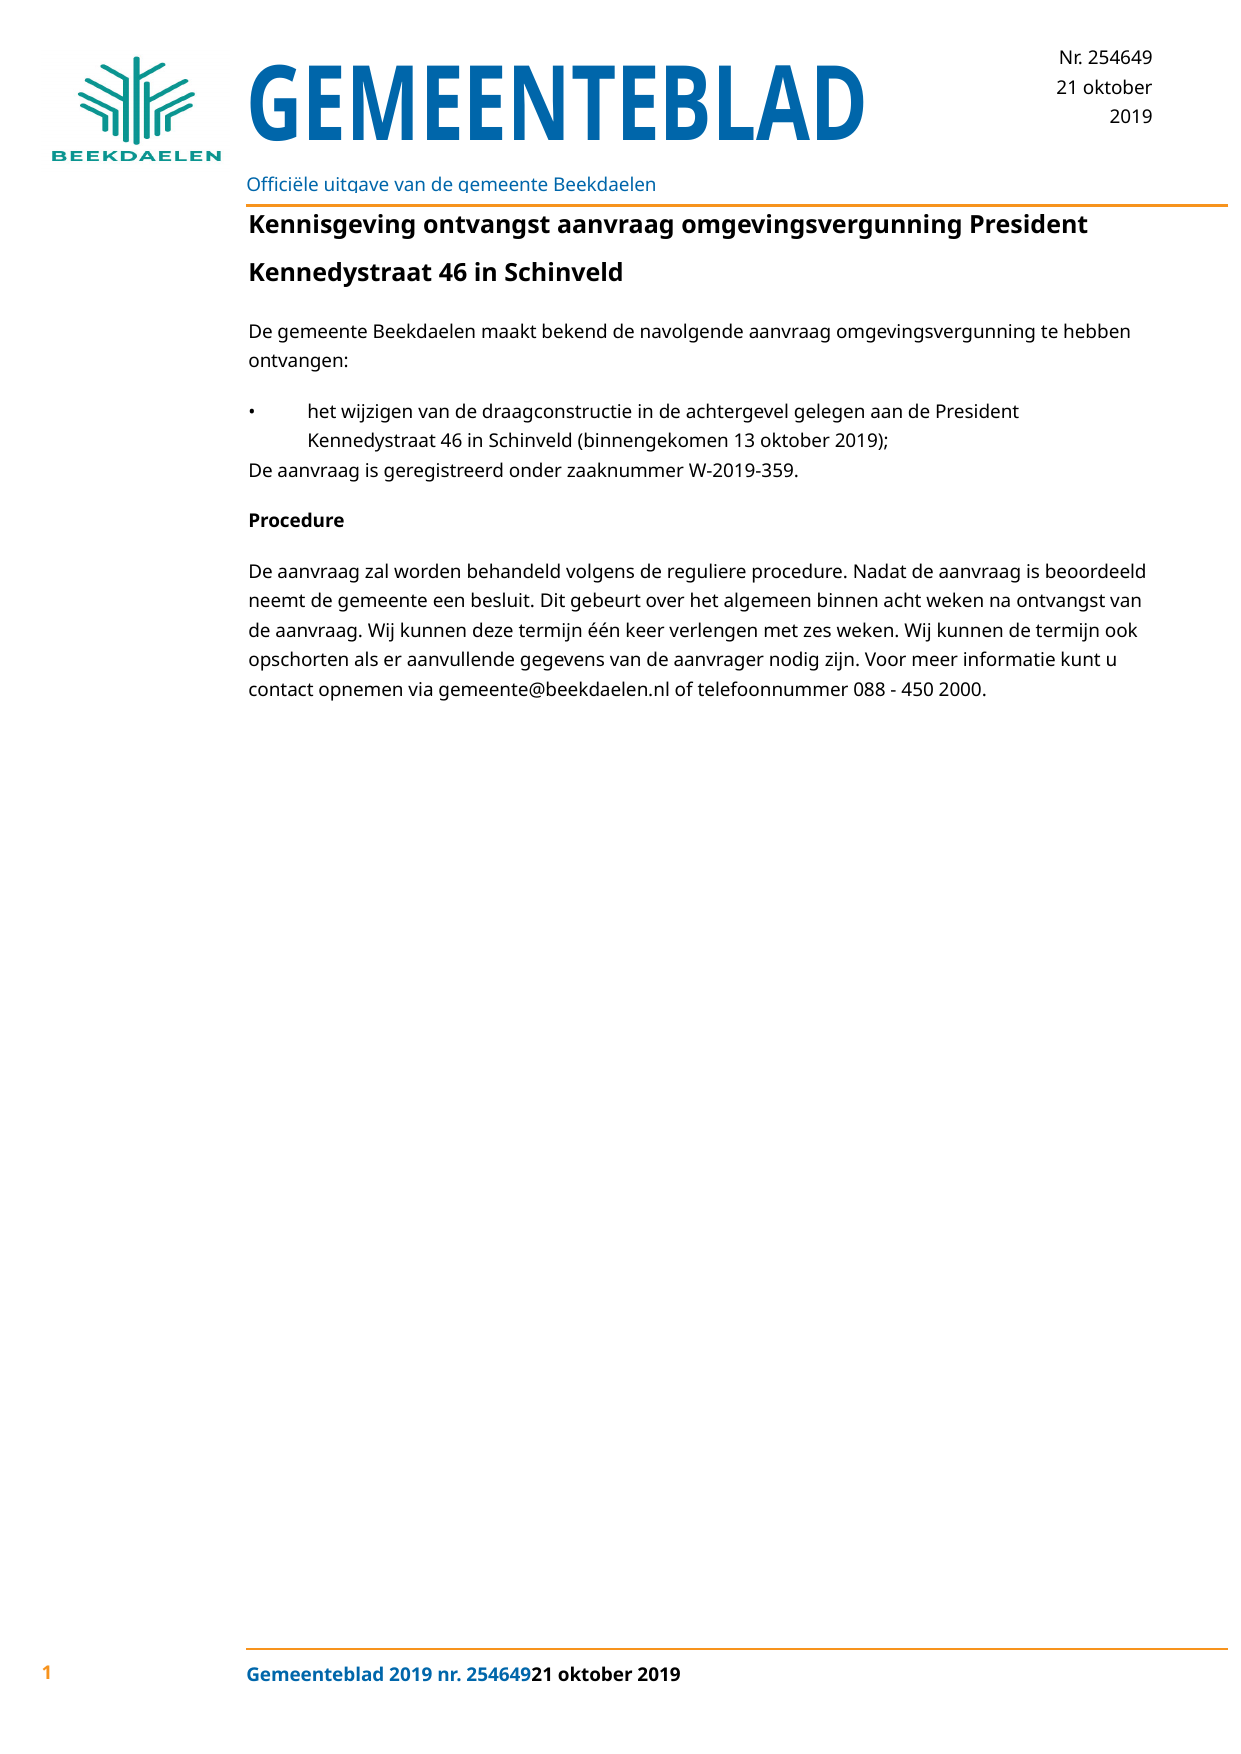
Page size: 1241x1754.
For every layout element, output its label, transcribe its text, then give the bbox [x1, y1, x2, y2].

picture [41, 47, 231, 172]
text Procedure [248, 507, 1152, 533]
text De aanvraag is geregistreerd onder zaaknummer W-2019-359. [248, 457, 1152, 483]
text De aanvraag zal worden behandeld volgens de reguliere procedure. Nadat de aanvraag is beoordeeld neemt de gemeente een besluit. Dit gebeurt over het algemeen binnen acht weken na ontvangst van de aanvraag. Wij kunnen deze termijn één keer verlengen met zes weken. Wij kunnen de termijn ook opschorten als er aanvullende gegevens van de aanvrager nodig zijn. Voor meer informatie kunt u contact opnemen via gemeente@beekdaelen.nl of telefoonnummer 088 - 450 2000. [248, 558, 1152, 702]
text De gemeente Beekdaelen maakt bekend de navolgende aanvraag omgevingsvergunning te hebben ontvangen: [248, 318, 1152, 373]
text Kennisgeving ontvangst aanvraag omgevingsvergunning President Kennedystraat 46 in Schinveld [248, 207, 1152, 288]
list het wijzigen van de draagconstructie in de achtergevel gelegen aan de President Kennedystraat 46 in Schinveld (binnengekomen 13 oktober 2019); [248, 398, 1152, 453]
